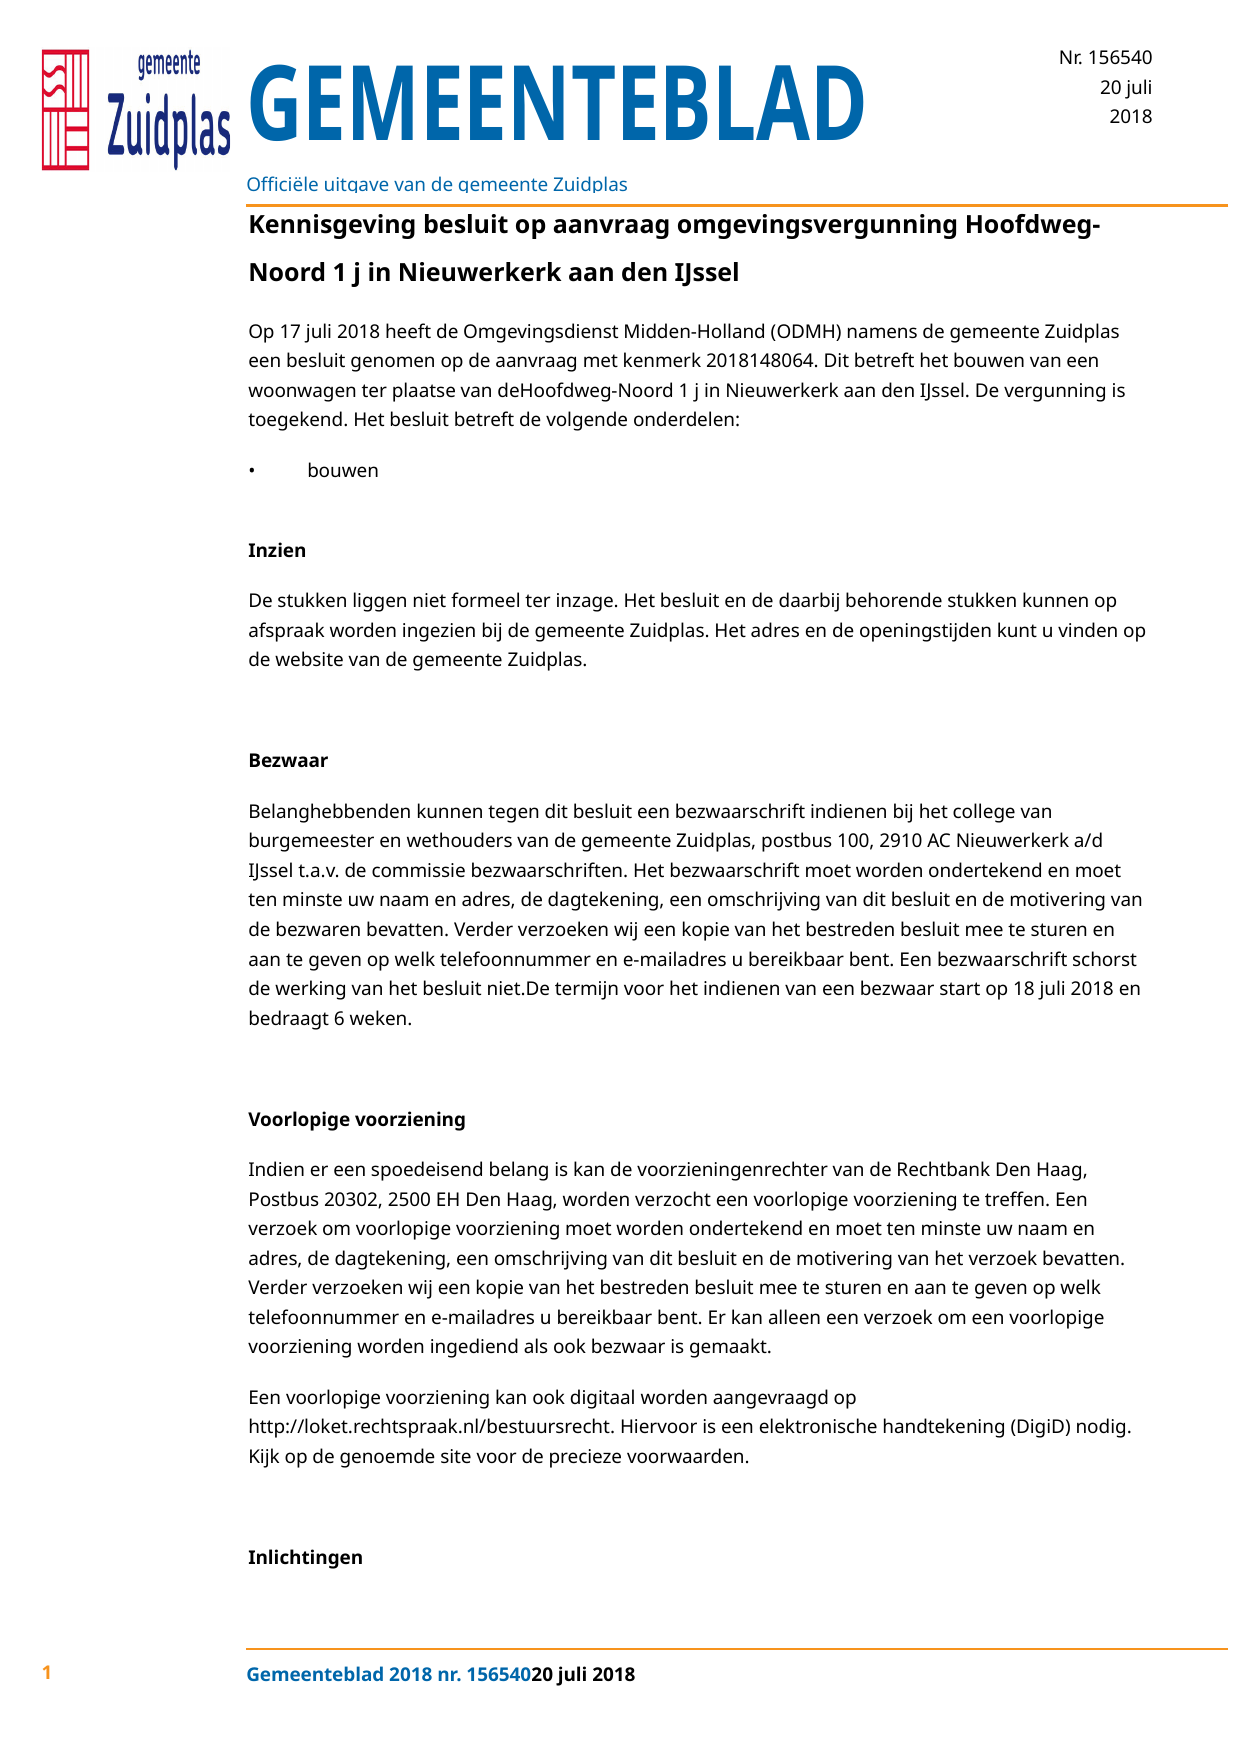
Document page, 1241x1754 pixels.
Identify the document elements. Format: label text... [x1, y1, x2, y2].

text Kennisgeving besluit op aanvraag omgevingsvergunning Hoofdweg-Noord 1 j in Nieuwerkerk aan den IJssel [248, 207, 1152, 288]
text De stukken liggen niet formeel ter inzage. Het besluit en de daarbij behorende stukken kunnen op afspraak worden ingezien bij de gemeente Zuidplas. Het adres en de openingstijden kunt u vinden op de website van de gemeente Zuidplas. [248, 587, 1152, 672]
picture [41, 47, 231, 172]
text Belanghebbenden kunnen tegen dit besluit een bezwaarschrift indienen bij het college van burgemeester en wethouders van de gemeente Zuidplas, postbus 100, 2910 AC Nieuwerkerk a/d IJssel t.a.v. de commissie bezwaarschriften. Het bezwaarschrift moet worden ondertekend en moet ten minste uw naam en adres, de dagtekening, een omschrijving van dit besluit en de motivering van de bezwaren bevatten. Verder verzoeken wij een kopie van het bestreden besluit mee te sturen en aan te geven op welk telefoonnummer en e-mailadres u bereikbaar bent. Een bezwaarschrift schorst de werking van het besluit niet.De termijn voor het indienen van een bezwaar start op 18 juli 2018 en bedraagt 6 weken. [248, 798, 1152, 1031]
text Voorlopige voorziening [248, 1106, 1152, 1132]
text Inzien [248, 537, 1152, 563]
text Bezwaar [248, 747, 1152, 773]
list bouwen [248, 457, 1152, 483]
text Een voorlopige voorziening kan ook digitaal worden aangevraagd op http://loket.rechtspraak.nl/bestuursrecht. Hiervoor is een elektronische handtekening (DigiD) nodig. Kijk op de genoemde site voor de precieze voorwaarden. [248, 1384, 1152, 1469]
text Indien er een spoedeisend belang is kan de voorzieningenrechter van de Rechtbank Den Haag, Postbus 20302, 2500 EH Den Haag, worden verzocht een voorlopige voorziening te treffen. Een verzoek om voorlopige voorziening moet worden ondertekend en moet ten minste uw naam en adres, de dagtekening, een omschrijving van dit besluit en de motivering van het verzoek bevatten. Verder verzoeken wij een kopie van het bestreden besluit mee te sturen en aan te geven op welk telefoonnummer en e-mailadres u bereikbaar bent. Er kan alleen een verzoek om een voorlopige voorziening worden ingediend als ook bezwaar is gemaakt. [248, 1156, 1152, 1359]
text Inlichtingen [248, 1544, 1152, 1570]
text Op 17 juli 2018 heeft de Omgevingsdienst Midden-Holland (ODMH) namens de gemeente Zuidplas een besluit genomen op de aanvraag met kenmerk 2018148064. Dit betreft het bouwen van een woonwagen ter plaatse van deHoofdweg-Noord 1 j in Nieuwerkerk aan den IJssel. De vergunning is toegekend. Het besluit betreft de volgende onderdelen: [248, 318, 1152, 432]
